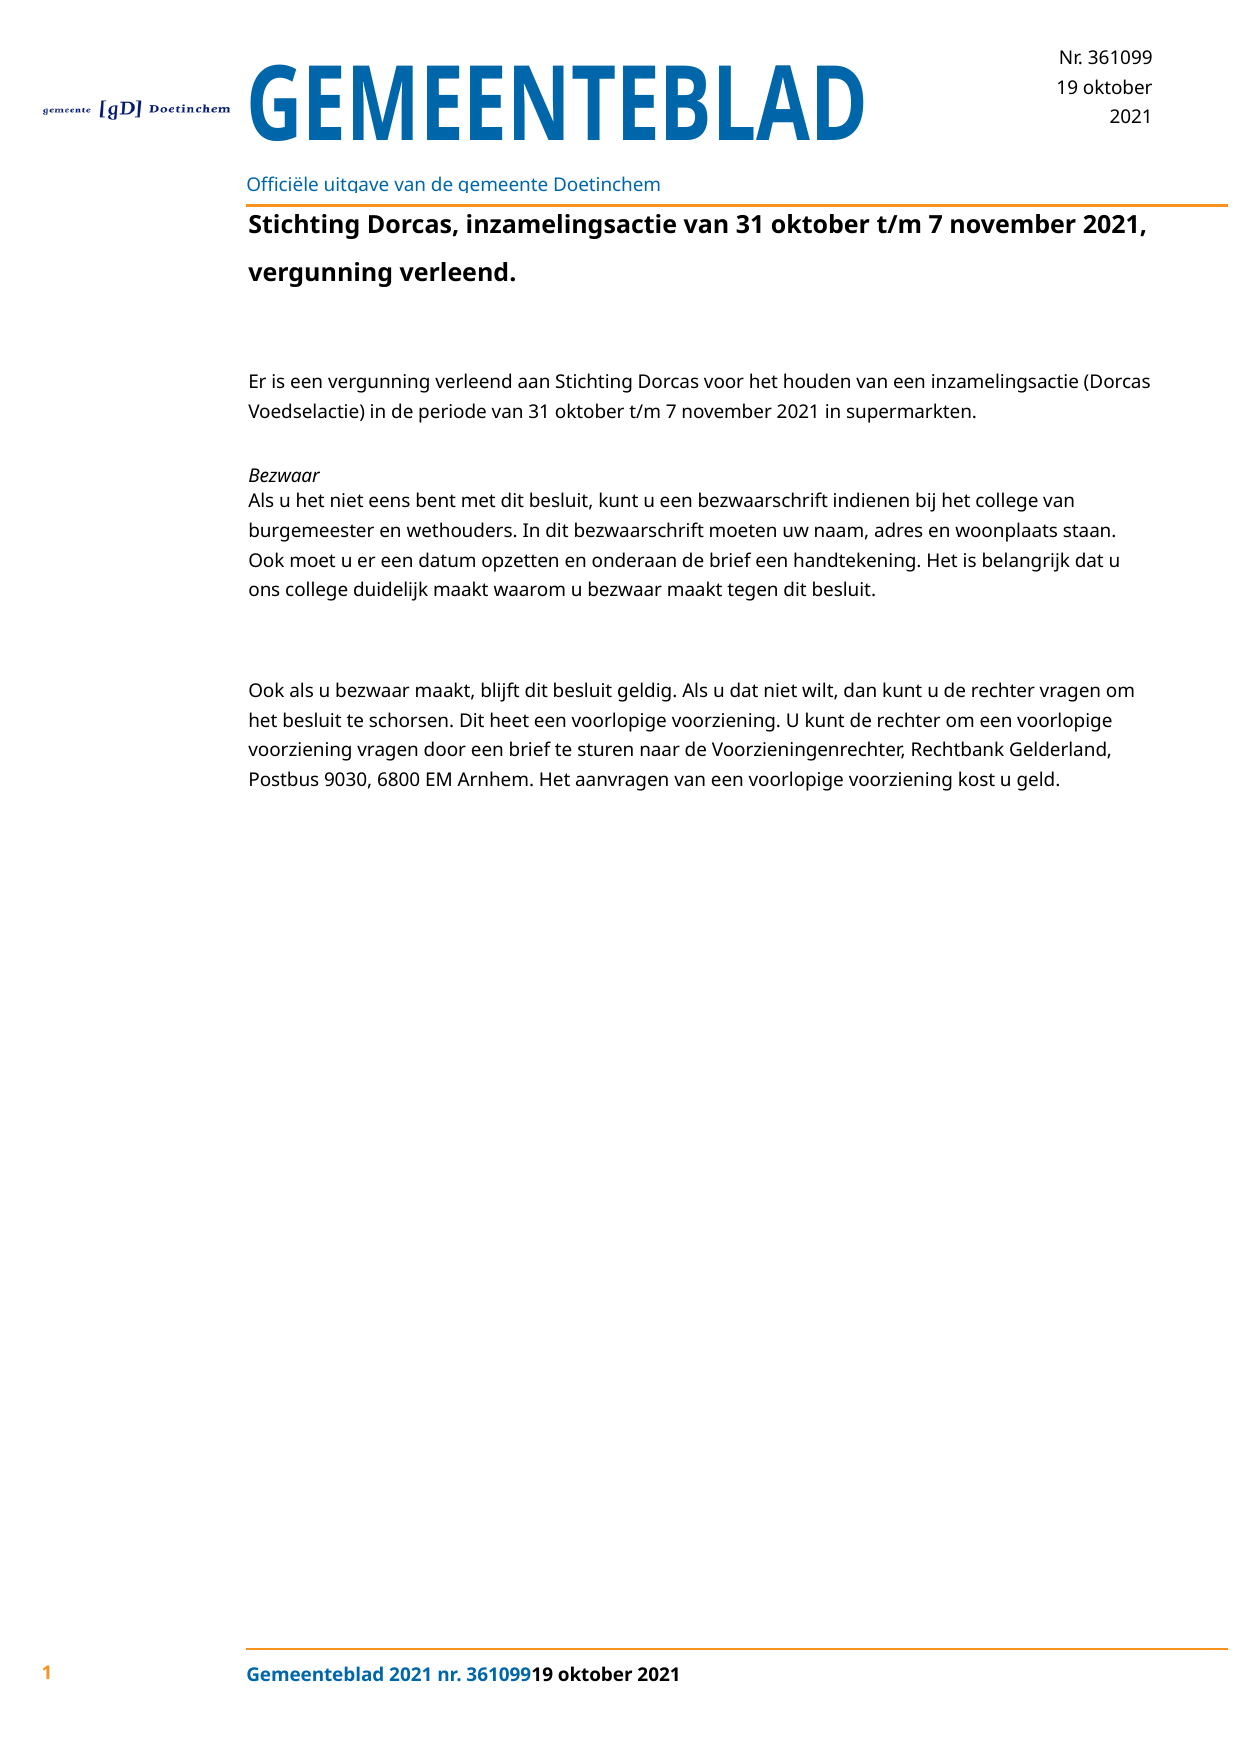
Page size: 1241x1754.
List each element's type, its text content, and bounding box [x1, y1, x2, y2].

picture [41, 47, 231, 172]
text Ook als u bezwaar maakt, blijft dit besluit geldig. Als u dat niet wilt, dan kunt u de rechter vragen om het besluit te schorsen. Dit heet een voorlopige voorziening. U kunt de rechter om een voorlopige voorziening vragen door een brief te sturen naar de Voorzieningenrechter, Rechtbank Gelderland, Postbus 9030, 6800 EM Arnhem. Het aanvragen van een voorlopige voorziening kost u geld. [248, 677, 1152, 792]
text Er is een vergunning verleend aan Stichting Dorcas voor het houden van een inzamelingsactie (Dorcas Voedselactie) in de periode van 31 oktober t/m 7 november 2021 in supermarkten. [248, 368, 1152, 424]
text Als u het niet eens bent met dit besluit, kunt u een bezwaarschrift indienen bij het college van burgemeester en wethouders. In dit bezwaarschrift moeten uw naam, adres en woonplaats staan. Ook moet u er een datum opzetten en onderaan de brief een handtekening. Het is belangrijk dat u ons college duidelijk maakt waarom u bezwaar maakt tegen dit besluit. [248, 488, 1152, 602]
text Bezwaar [248, 462, 1152, 488]
text Stichting Dorcas, inzamelingsactie van 31 oktober t/m 7 november 2021, vergunning verleend. [248, 207, 1152, 288]
